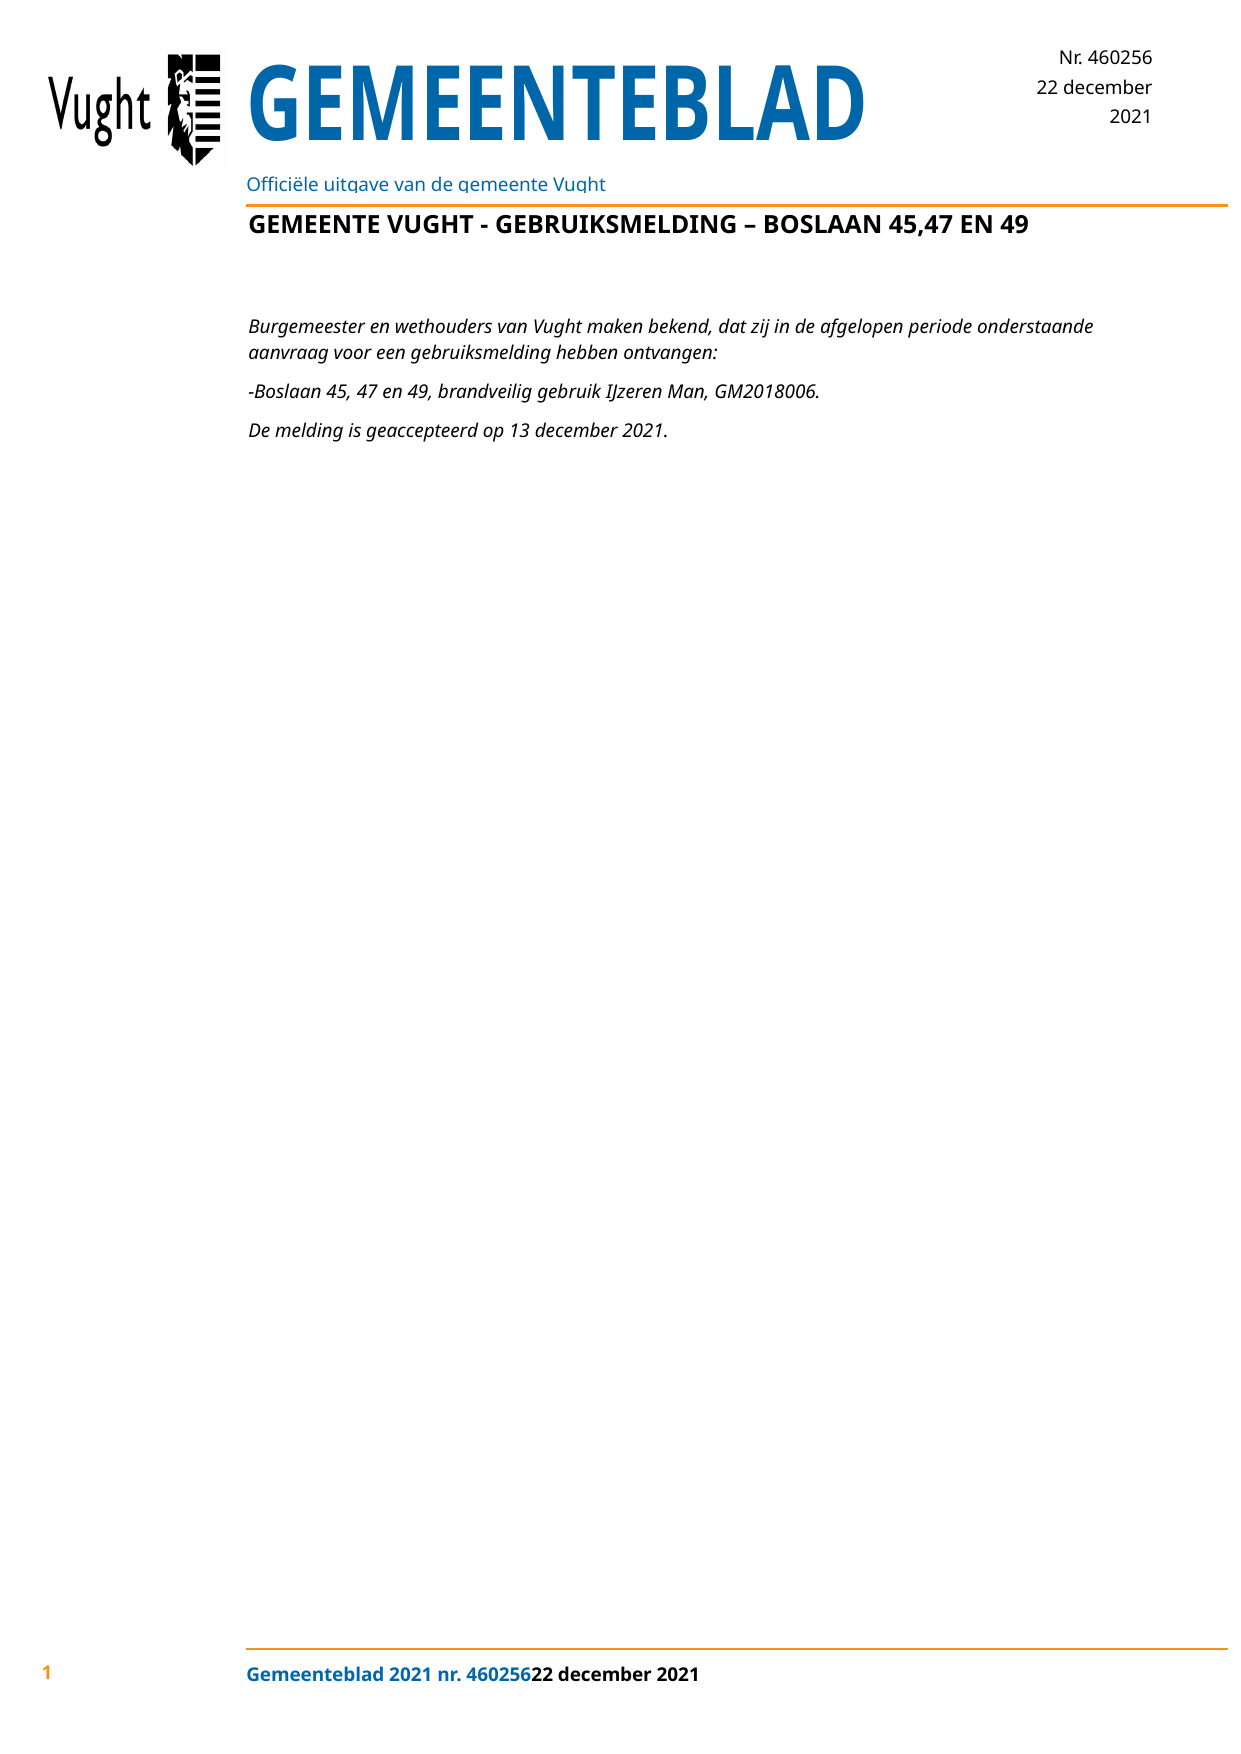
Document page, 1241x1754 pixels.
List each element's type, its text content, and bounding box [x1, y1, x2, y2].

text GEMEENTE VUGHT - GEBRUIKSMELDING – BOSLAAN 45,47 EN 49 [248, 207, 1152, 241]
text Burgemeester en wethouders van Vught maken bekend, dat zij in de afgelopen periode onderstaande aanvraag voor een gebruiksmelding hebben ontvangen: [248, 313, 1152, 365]
text De melding is geaccepteerd op 13 december 2021. [248, 418, 1152, 443]
text -Boslaan 45, 47 en 49, brandveilig gebruik IJzeren Man, GM2018006. [248, 378, 1152, 404]
picture [41, 47, 231, 172]
